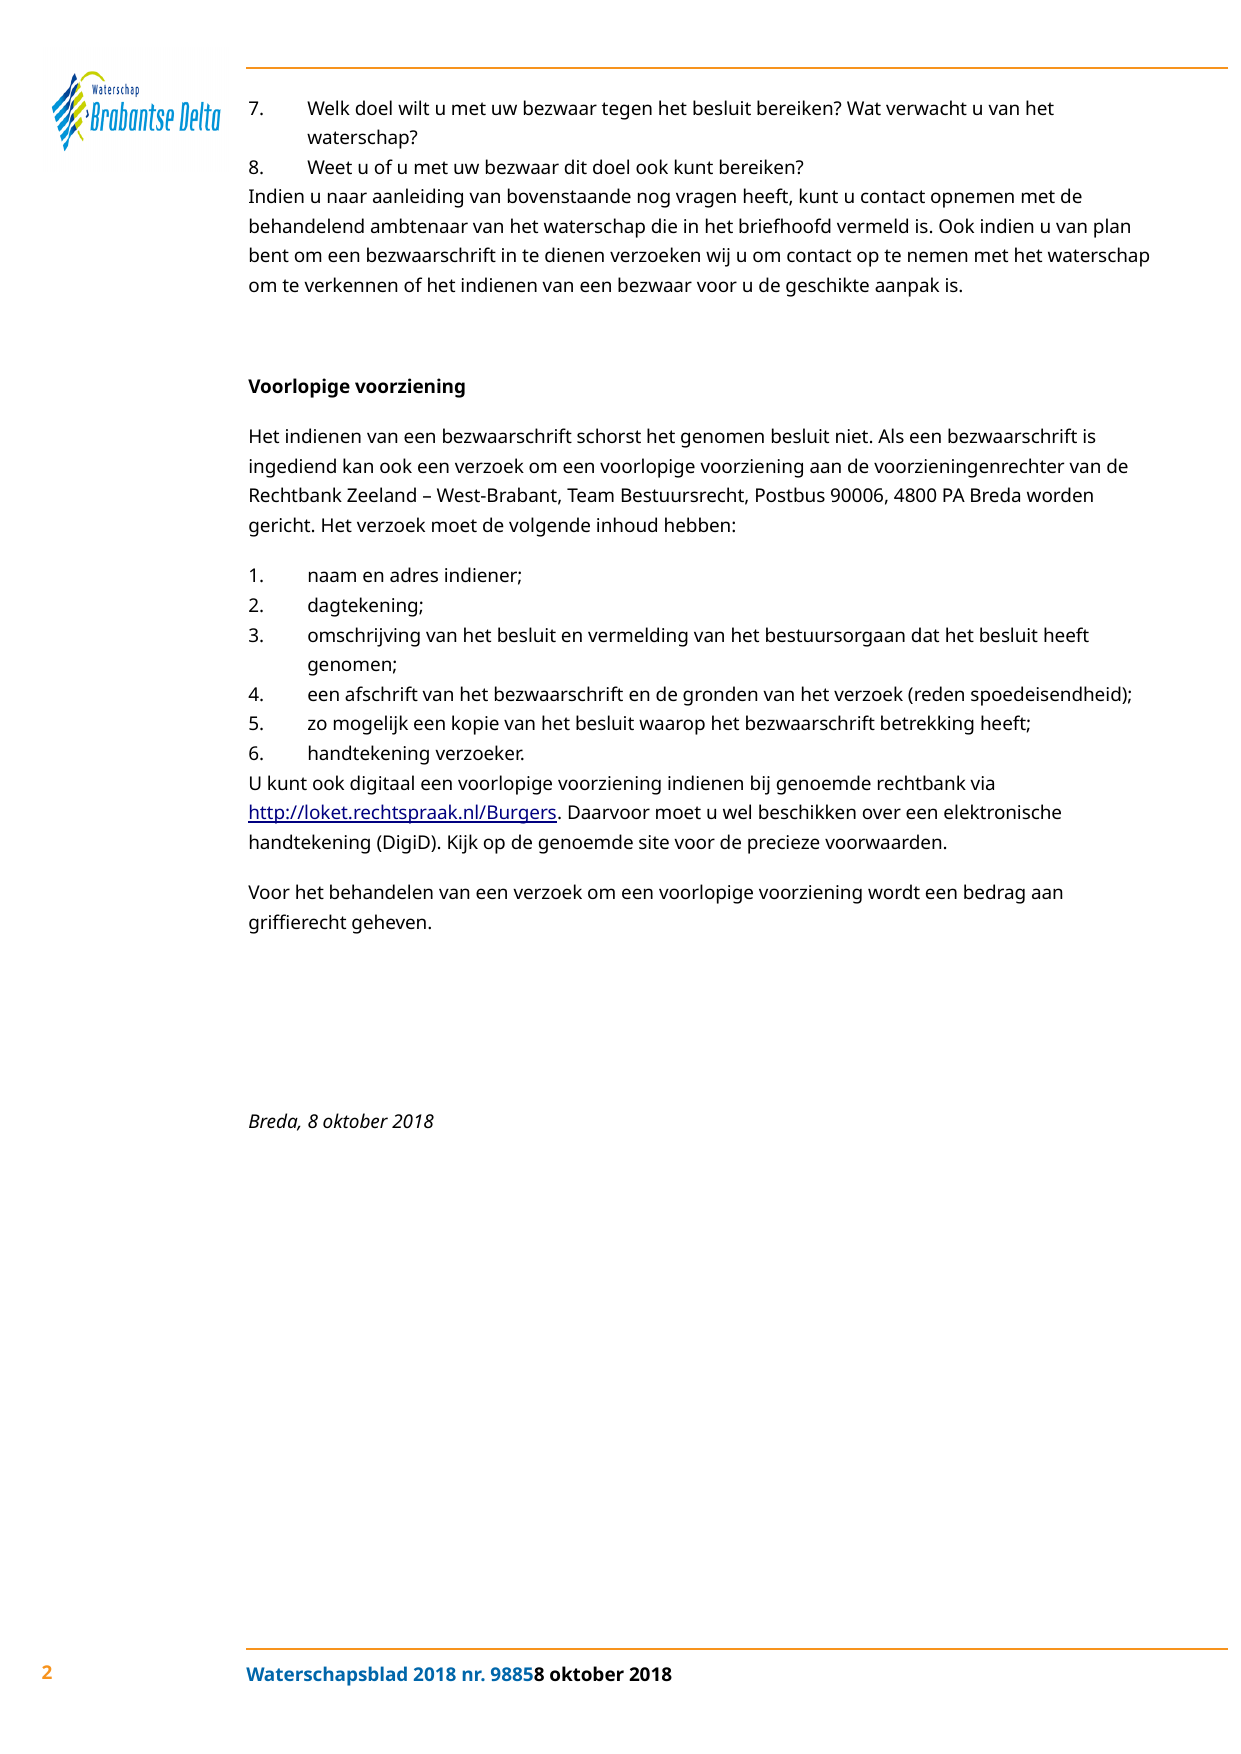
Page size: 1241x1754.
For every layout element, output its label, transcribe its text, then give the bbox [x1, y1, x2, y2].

list dagtekening; [248, 592, 1152, 618]
text Het indienen van een bezwaarschrift schorst het genomen besluit niet. Als een bezwaarschrift is ingediend kan ook een verzoek om een voorlopige voorziening aan de voorzieningenrechter van de Rechtbank Zeeland – West-Brabant, Team Bestuursrecht, Postbus 90006, 4800 PA Breda worden gericht. Het verzoek moet de volgende inhoud hebben: [248, 423, 1152, 538]
text Voor het behandelen van een verzoek om een voorlopige voorziening wordt een bedrag aan griffierecht geheven. [248, 879, 1152, 935]
list omschrijving van het besluit en vermelding van het bestuursorgaan dat het besluit heeft genomen; [248, 622, 1152, 677]
list Weet u of u met uw bezwaar dit doel ook kunt bereiken? [248, 154, 1152, 180]
text U kunt ook digitaal een voorlopige voorziening indienen bij genoemde rechtbank via http://loket.rechtspraak.nl/Burgers. Daarvoor moet u wel beschikken over een elektronische handtekening (DigiD). Kijk op de genoemde site voor de precieze voorwaarden. [248, 770, 1152, 855]
text Voorlopige voorziening [248, 373, 1152, 399]
list Welk doel wilt u met uw bezwaar tegen het besluit bereiken? Wat verwacht u van het waterschap? [248, 95, 1152, 150]
list handtekening verzoeker. [248, 740, 1152, 766]
list naam en adres indiener; [248, 563, 1152, 588]
text Indien u naar aanleiding van bovenstaande nog vragen heeft, kunt u contact opnemen met de behandelend ambtenaar van het waterschap die in het briefhoofd vermeld is. Ook indien u van plan bent om een bezwaarschrift in te dienen verzoeken wij u om contact op te nemen met het waterschap om te verkennen of het indienen van een bezwaar voor u de geschikte aanpak is. [248, 183, 1152, 298]
list zo mogelijk een kopie van het besluit waarop het bezwaarschrift betrekking heeft; [248, 711, 1152, 736]
picture [41, 47, 231, 172]
text Breda, 8 oktober 2018 [248, 1108, 1152, 1134]
list een afschrift van het bezwaarschrift en de gronden van het verzoek (reden spoedeisendheid); [248, 681, 1152, 707]
